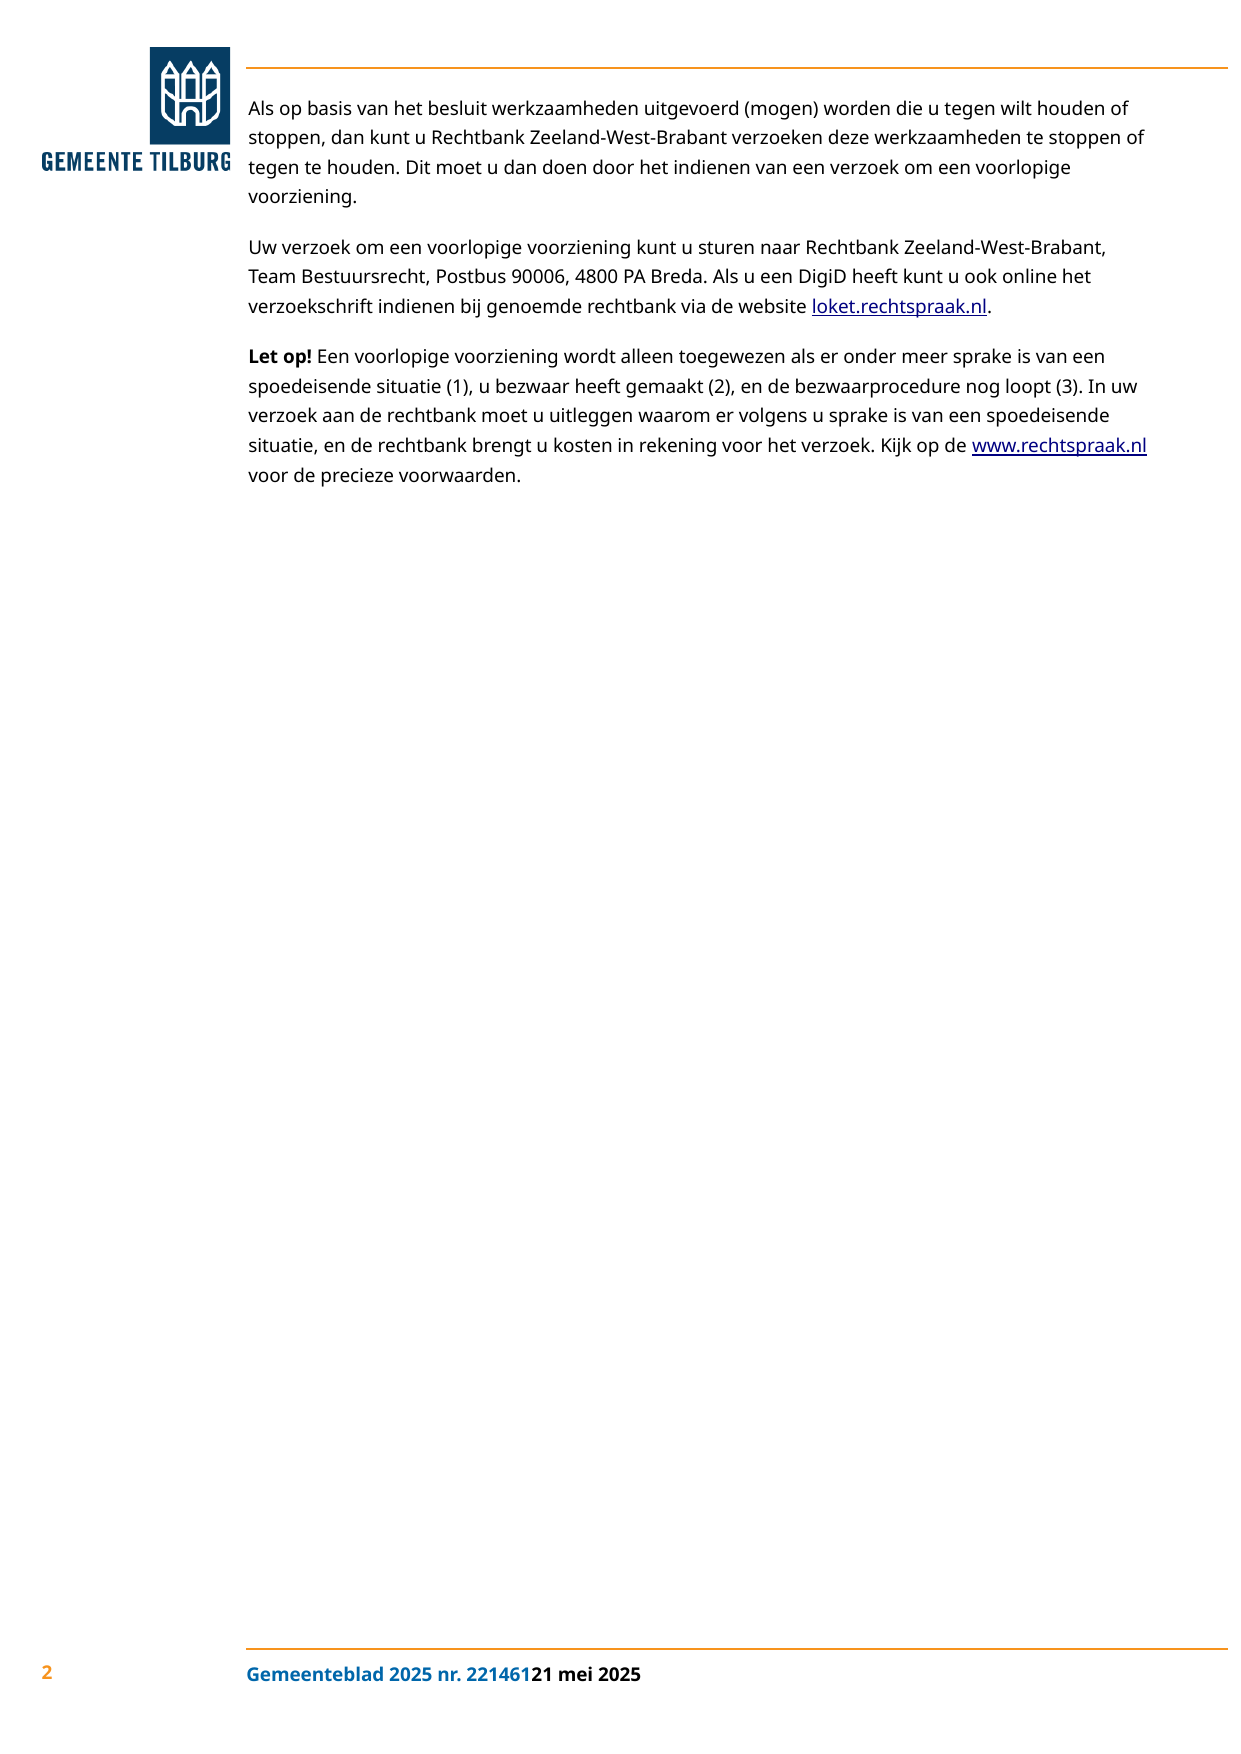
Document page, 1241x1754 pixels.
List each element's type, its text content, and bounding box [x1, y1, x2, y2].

text Uw verzoek om een voorlopige voorziening kunt u sturen naar Rechtbank Zeeland-West-Brabant, Team Bestuursrecht, Postbus 90006, 4800 PA Breda. Als u een DigiD heeft kunt u ook online het verzoekschrift indienen bij genoemde rechtbank via de website loket.rechtspraak.nl. [248, 234, 1152, 319]
text Let op! Een voorlopige voorziening wordt alleen toegewezen als er onder meer sprake is van een spoedeisende situatie (1), u bezwaar heeft gemaakt (2), en de bezwaarprocedure nog loopt (3). In uw verzoek aan de rechtbank moet u uitleggen waarom er volgens u sprake is van een spoedeisende situatie, en de rechtbank brengt u kosten in rekening voor het verzoek. Kijk op de www.rechtspraak.nl voor de precieze voorwaarden. [248, 343, 1152, 488]
picture [41, 47, 231, 172]
text Als op basis van het besluit werkzaamheden uitgevoerd (mogen) worden die u tegen wilt houden of stoppen, dan kunt u Rechtbank Zeeland-West-Brabant verzoeken deze werkzaamheden te stoppen of tegen te houden. Dit moet u dan doen door het indienen van een verzoek om een voorlopige voorziening. [248, 95, 1152, 209]
